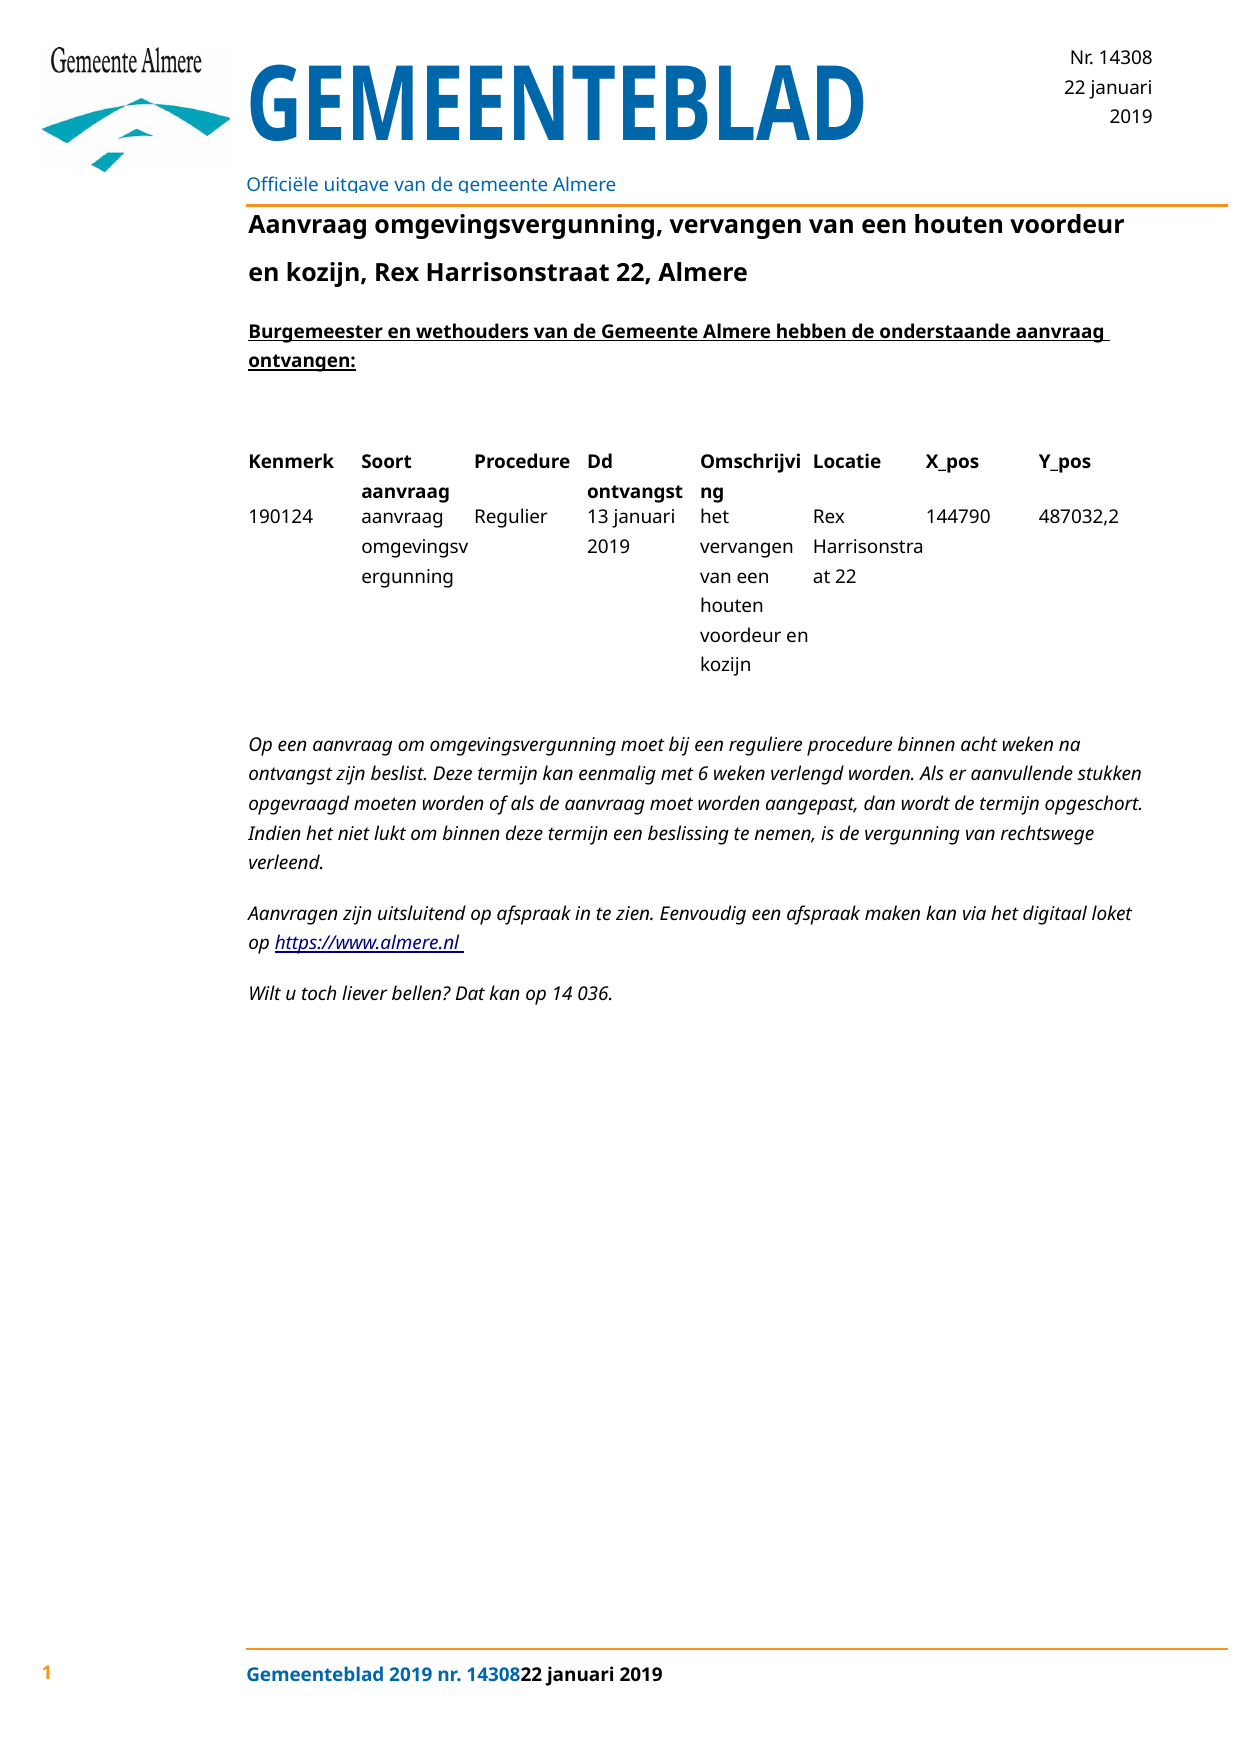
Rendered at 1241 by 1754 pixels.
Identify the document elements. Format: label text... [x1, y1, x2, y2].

table_cell Rex Harrisonstraat 22 [813, 504, 926, 677]
table_cell Regulier [474, 504, 587, 677]
table_header Soort aanvraag [361, 449, 474, 504]
table_cell 13 januari 2019 [587, 504, 700, 677]
table_cell aanvraag omgevingsvergunning [361, 504, 474, 677]
text Aanvraag omgevingsvergunning, vervangen van een houten voordeur en kozijn, Rex Harrisonstraat 22, Almere [248, 207, 1152, 288]
table_header Dd ontvangst [587, 449, 700, 504]
text Aanvragen zijn uitsluitend op afspraak in te zien. Eenvoudig een afspraak maken kan via het digitaal loket op https://www.almere.nl [248, 900, 1152, 955]
table_header Procedure [474, 449, 587, 504]
table_cell 487032,2 [1039, 504, 1152, 677]
table_header X_pos [926, 449, 1038, 504]
table_header Locatie [813, 449, 926, 504]
picture [41, 47, 231, 172]
table_cell 144790 [926, 504, 1038, 677]
text Op een aanvraag om omgevingsvergunning moet bij een reguliere procedure binnen acht weken na ontvangst zijn beslist. Deze termijn kan eenmalig met 6 weken verlengd worden. Als er aanvullende stukken opgevraagd moeten worden of als de aanvraag moet worden aangepast, dan wordt de termijn opgeschort. Indien het niet lukt om binnen deze termijn een beslissing te nemen, is de vergunning van rechtswege verleend. [248, 731, 1152, 875]
table_header Omschrijving [700, 449, 813, 504]
text Wilt u toch liever bellen? Dat kan op 14 036. [248, 980, 1152, 1006]
table_header Y_pos [1039, 449, 1152, 504]
table_header Kenmerk [248, 449, 361, 504]
table_cell het vervangen van een houten voordeur en kozijn [700, 504, 813, 677]
table_cell 190124 [248, 504, 361, 677]
text Burgemeester en wethouders van de Gemeente Almere hebben de onderstaande aanvraag ontvangen: [248, 318, 1152, 373]
